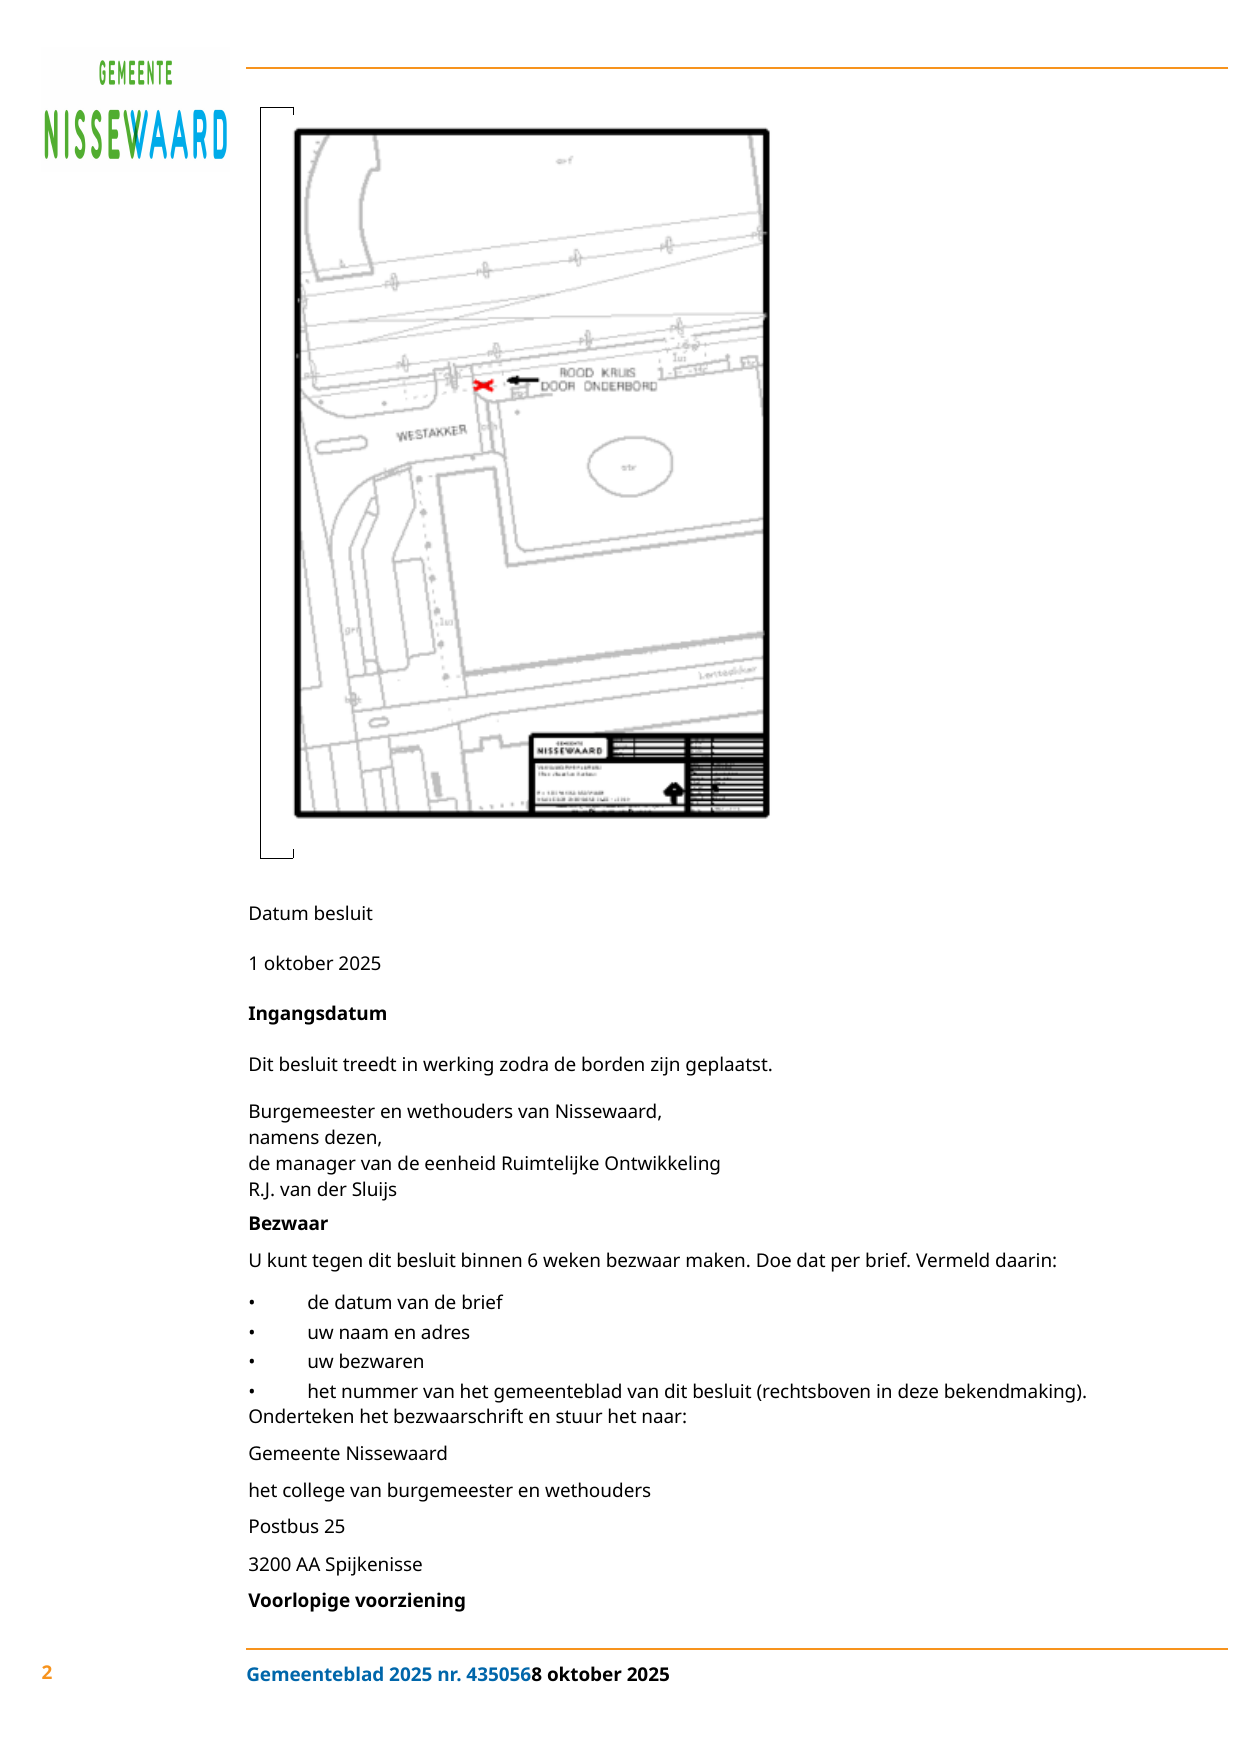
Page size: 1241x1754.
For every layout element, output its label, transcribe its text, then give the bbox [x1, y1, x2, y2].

text Onderteken het bezwaarschrift en stuur het naar: [248, 1408, 1152, 1427]
text Ingangsdatum [248, 1001, 1152, 1026]
picture [41, 47, 231, 172]
text U kunt tegen dit besluit binnen 6 weken bezwaar maken. Doe dat per brief. Vermeld daarin: [248, 1252, 1152, 1272]
text Voorlopige voorziening [248, 1592, 1152, 1612]
text Gemeente Nissewaard [248, 1444, 1152, 1464]
text Bezwaar [248, 1215, 1152, 1234]
text Datum besluit [248, 900, 1152, 925]
picture [268, 115, 860, 849]
text Burgemeester en wethouders van Nissewaard, [248, 1099, 1152, 1124]
text de manager van de eenheid Ruimtelijke Ontwikkeling [248, 1150, 1152, 1176]
text het college van burgemeester en wethouders [248, 1482, 1152, 1501]
list uw naam en adres [248, 1319, 1152, 1344]
text Postbus 25 [248, 1518, 1152, 1538]
text 3200 AA Spijkenisse [248, 1556, 1152, 1575]
list de datum van de brief [248, 1289, 1152, 1315]
text namens dezen, [248, 1124, 1152, 1150]
text 1 oktober 2025 [248, 950, 1152, 976]
text Dit besluit treedt in werking zodra de borden zijn geplaatst. [248, 1051, 1152, 1077]
list het nummer van het gemeenteblad van dit besluit (rechtsboven in deze bekendmaking). [248, 1378, 1152, 1404]
list uw bezwaren [248, 1348, 1152, 1374]
text R.J. van der Sluijs [248, 1176, 1152, 1202]
